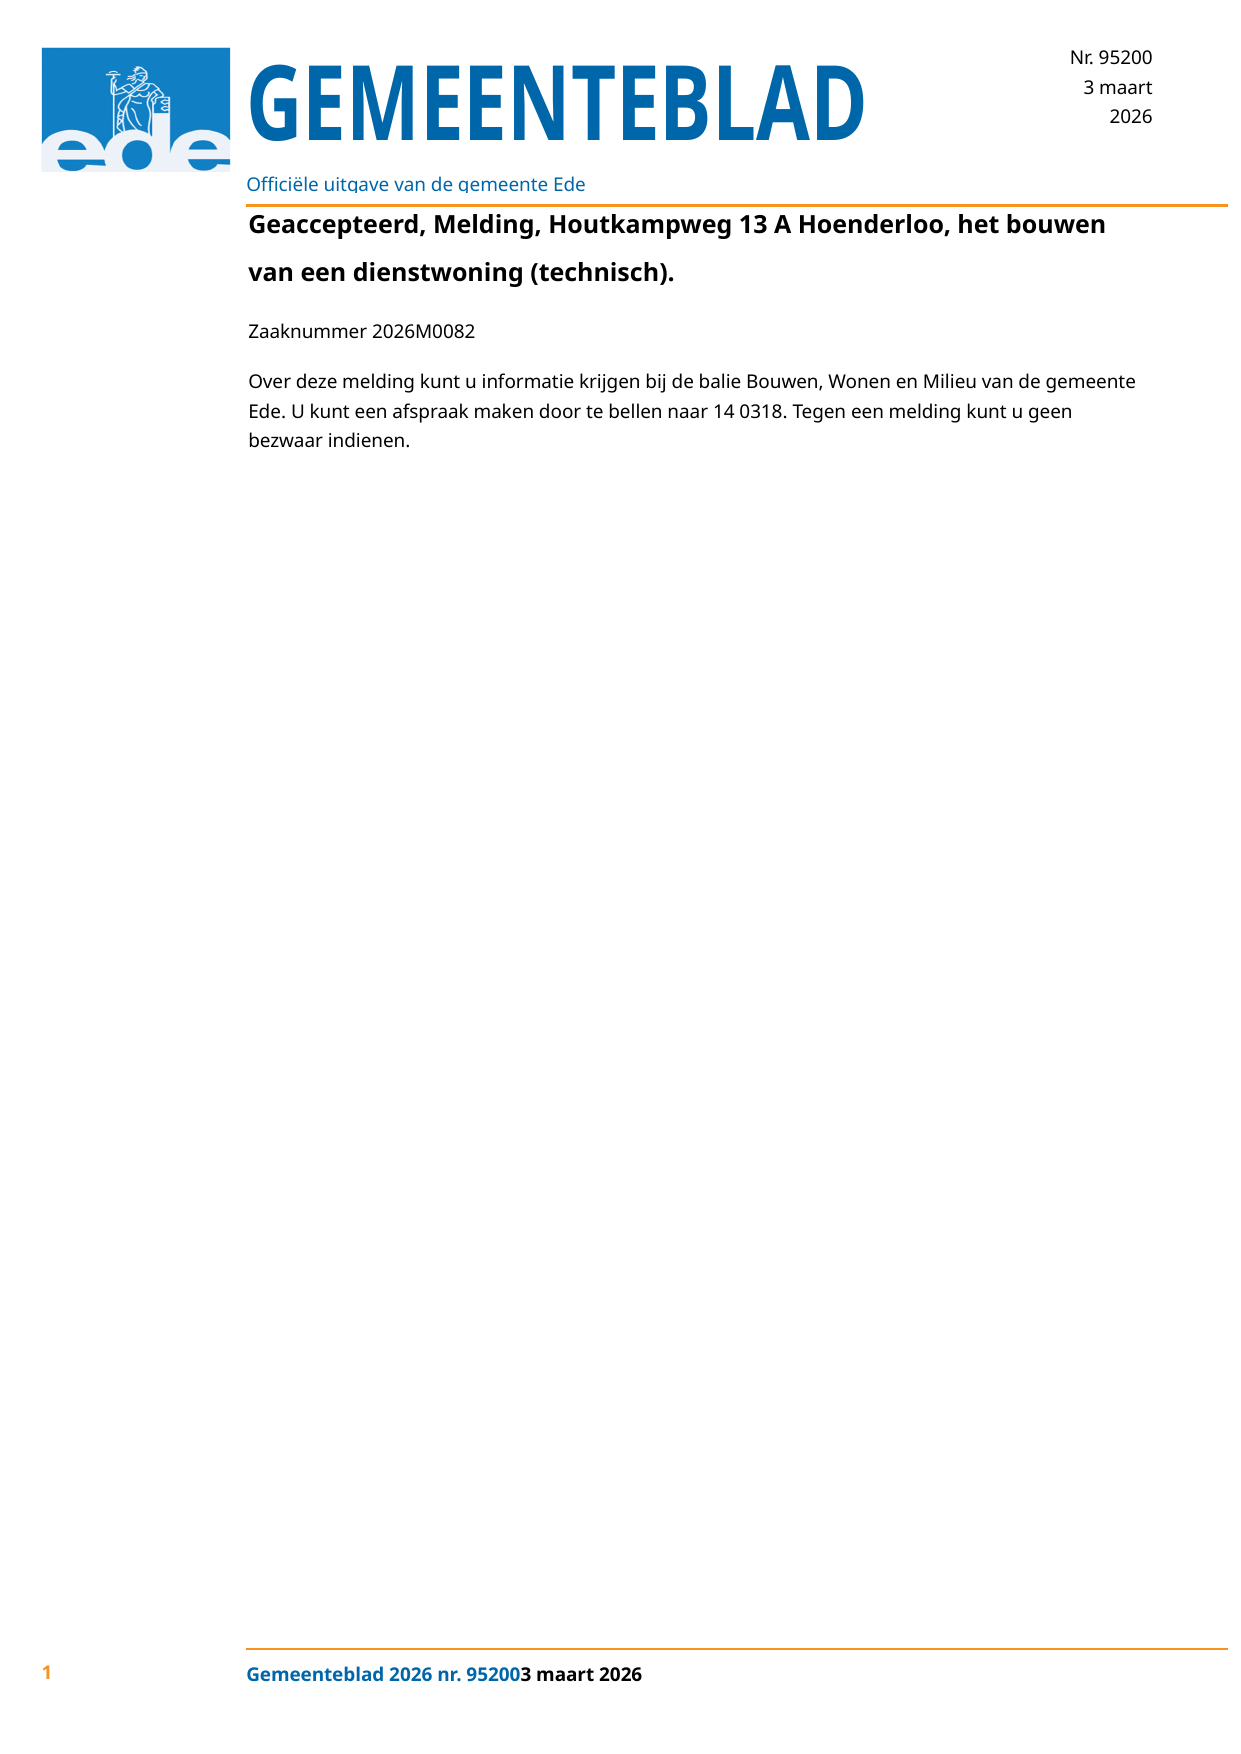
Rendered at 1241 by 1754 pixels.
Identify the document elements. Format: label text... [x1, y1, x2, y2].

text Zaaknummer 2026M0082 [248, 318, 1152, 344]
text Over deze melding kunt u informatie krijgen bij de balie Bouwen, Wonen en Milieu van de gemeente Ede. U kunt een afspraak maken door te bellen naar 14 0318. Tegen een melding kunt u geen bezwaar indienen. [248, 368, 1152, 453]
picture [41, 47, 231, 172]
text Geaccepteerd, Melding, Houtkampweg 13 A Hoenderloo, het bouwen van een dienstwoning (technisch). [248, 207, 1152, 288]
